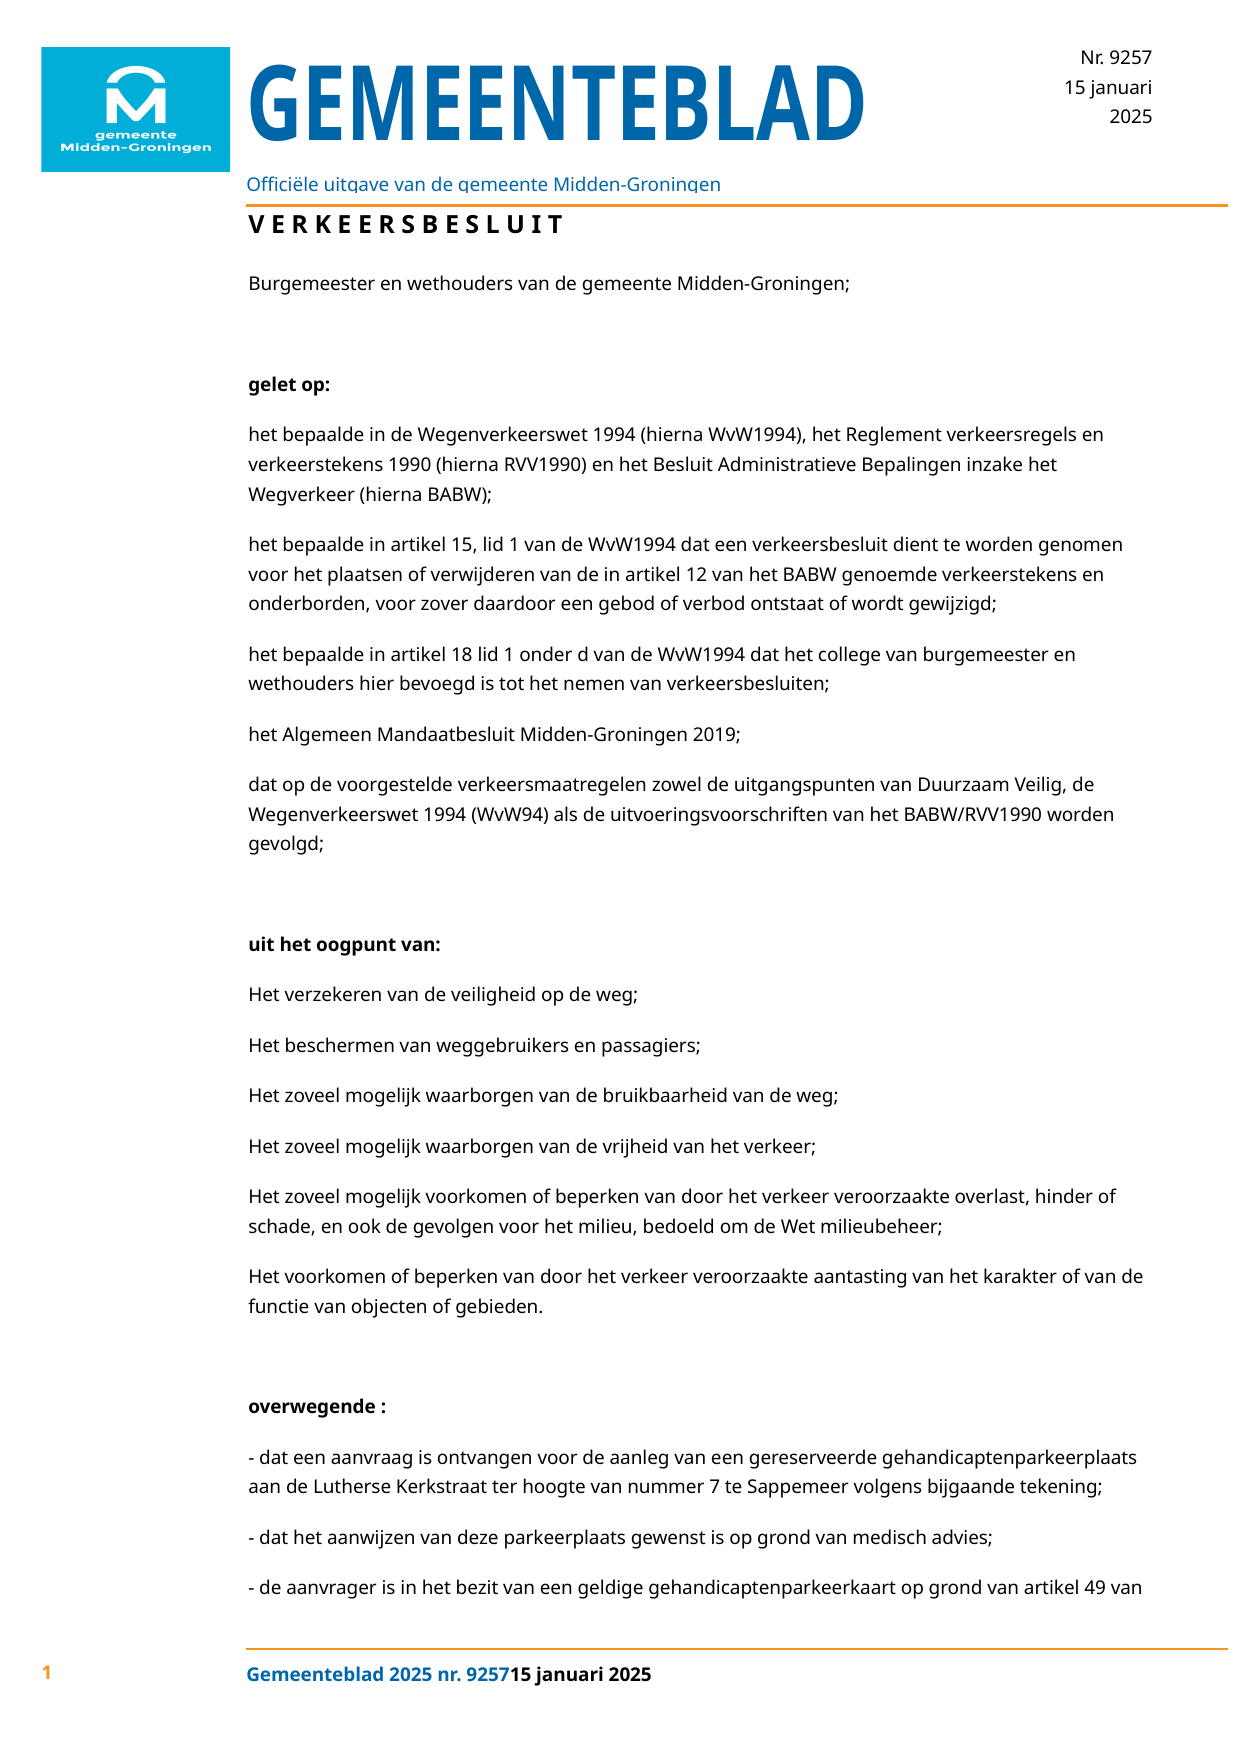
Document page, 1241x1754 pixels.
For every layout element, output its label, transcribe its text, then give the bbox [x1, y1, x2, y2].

text Het beschermen van weggebruikers en passagiers; [248, 1032, 1152, 1058]
text Het verzekeren van de veiligheid op de weg; [248, 982, 1152, 1007]
text het bepaalde in artikel 15, lid 1 van de WvW1994 dat een verkeersbesluit dient te worden genomen voor het plaatsen of verwijderen van de in artikel 12 van het BABW genoemde verkeerstekens en onderborden, voor zover daardoor een gebod of verbod ontstaat of wordt gewijzigd; [248, 531, 1152, 616]
text Het zoveel mogelijk waarborgen van de vrijheid van het verkeer; [248, 1133, 1152, 1158]
text V E R K E E R S B E S L U I T [248, 207, 1152, 241]
text Het zoveel mogelijk voorkomen of beperken van door het verkeer veroorzaakte overlast, hinder of schade, en ook de gevolgen voor het milieu, bedoeld om de Wet milieubeheer; [248, 1183, 1152, 1238]
text het bepaalde in artikel 18 lid 1 onder d van de WvW1994 dat het college van burgemeester en wethouders hier bevoegd is tot het nemen van verkeersbesluiten; [248, 641, 1152, 696]
text - de aanvrager is in het bezit van een geldige gehandicaptenparkeerkaart op grond van artikel 49 van [248, 1574, 1152, 1600]
text dat op de voorgestelde verkeersmaatregelen zowel de uitgangspunten van Duurzaam Veilig, de Wegenverkeerswet 1994 (WvW94) als de uitvoeringsvoorschriften van het BABW/RVV1990 worden gevolgd; [248, 771, 1152, 856]
text - dat het aanwijzen van deze parkeerplaats gewenst is op grond van medisch advies; [248, 1524, 1152, 1550]
picture [108, 66, 164, 82]
text Het zoveel mogelijk waarborgen van de bruikbaarheid van de weg; [248, 1082, 1152, 1108]
picture [184, 146, 190, 153]
text uit het oogpunt van: [248, 931, 1152, 957]
text overwegende : [248, 1394, 1152, 1419]
text het bepaalde in de Wegenverkeerswet 1994 (hierna WvW1994), het Reglement verkeersregels en verkeerstekens 1990 (hierna RVV1990) en het Besluit Administratieve Bepalingen inzake het Wegverkeer (hierna BABW); [248, 422, 1152, 506]
picture [107, 89, 165, 122]
text het Algemeen Mandaatbesluit Midden-Groningen 2019; [248, 721, 1152, 746]
text Burgemeester en wethouders van de gemeente Midden-Groningen; [248, 270, 1152, 296]
text Het voorkomen of beperken van door het verkeer veroorzaakte aantasting van het karakter of van de functie van objecten of gebieden. [248, 1263, 1152, 1318]
text gelet op: [248, 371, 1152, 397]
text - dat een aanvraag is ontvangen voor de aanleg van een gereserveerde gehandicaptenparkeerplaats aan de Lutherse Kerkstraat ter hoogte van nummer 7 te Sappemeer volgens bijgaande tekening; [248, 1444, 1152, 1499]
